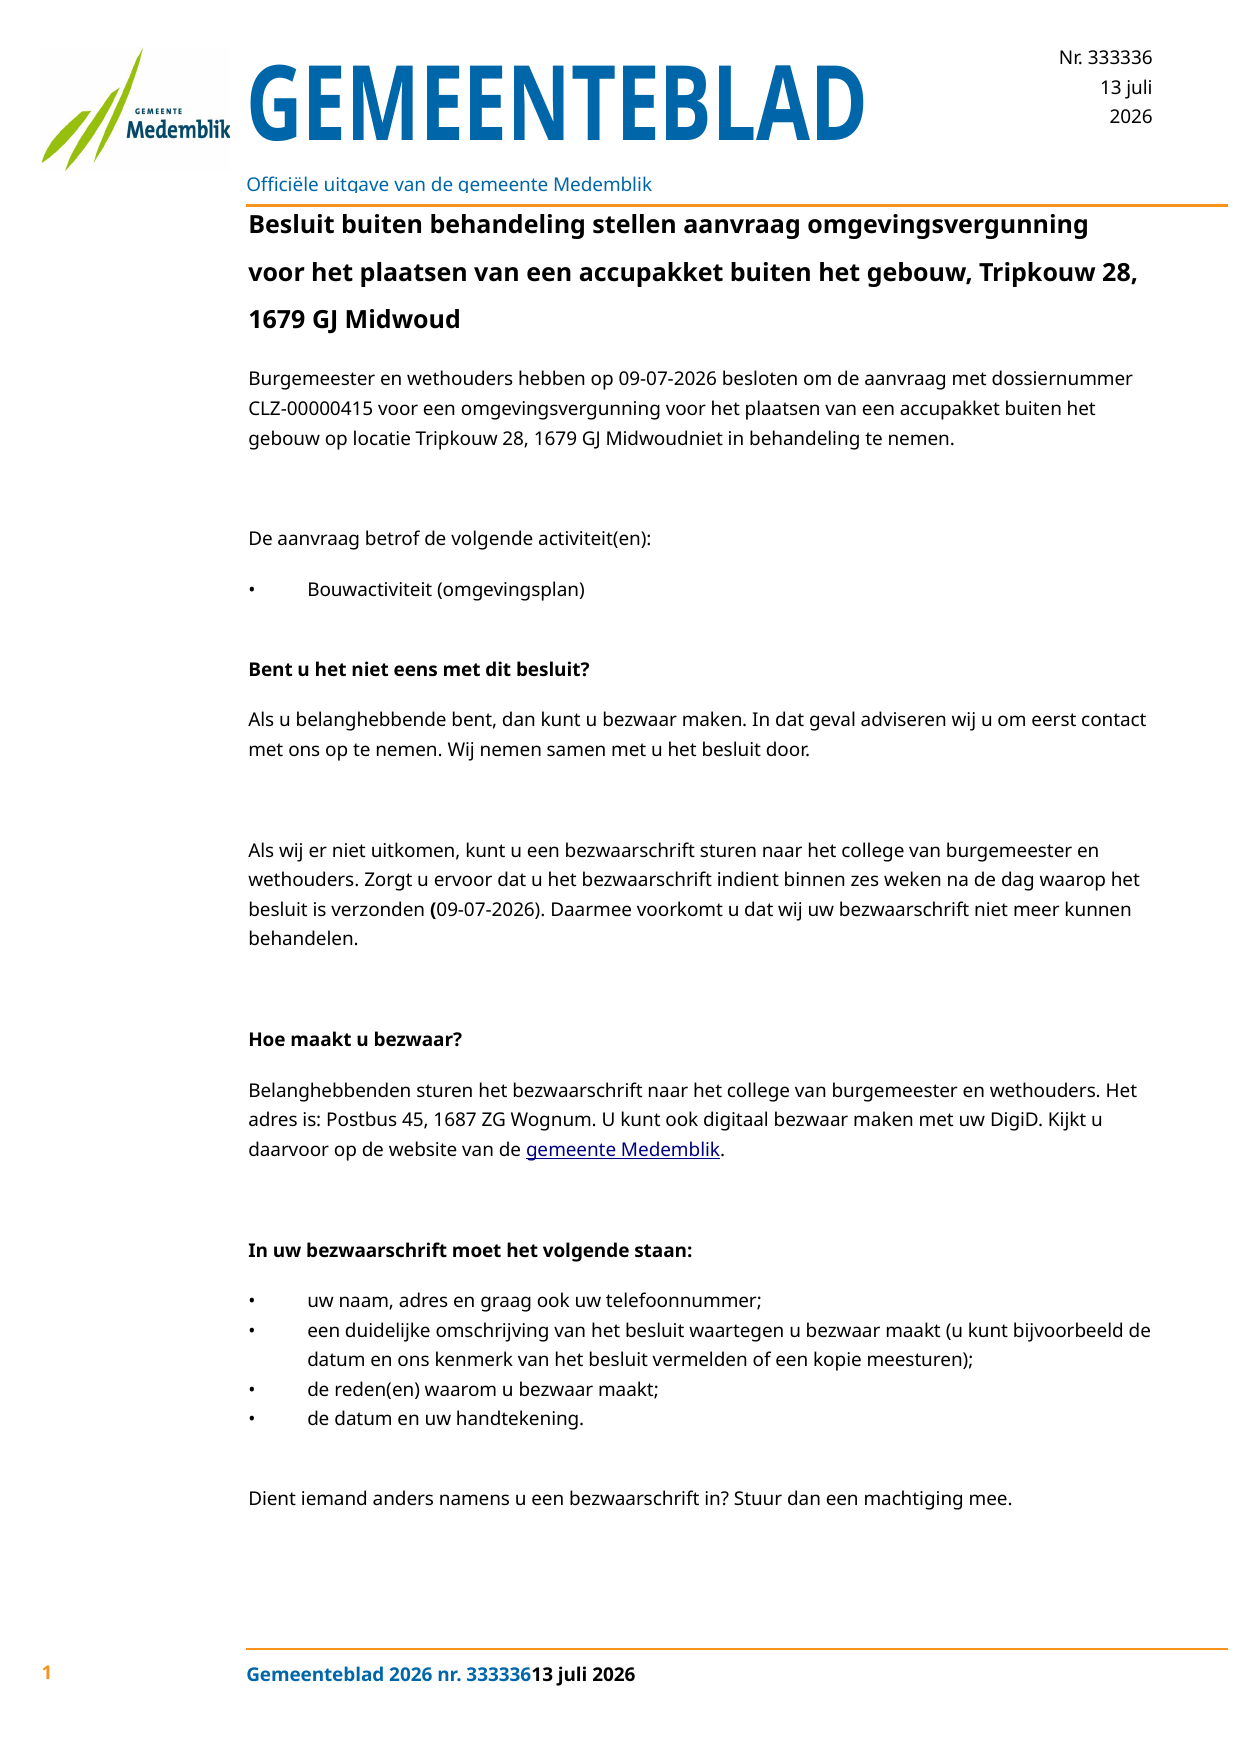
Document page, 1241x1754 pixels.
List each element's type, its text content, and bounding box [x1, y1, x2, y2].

text Besluit buiten behandeling stellen aanvraag omgevingsvergunning voor het plaatsen van een accupakket buiten het gebouw, Tripkouw 28, 1679 GJ Midwoud [248, 207, 1152, 336]
list uw naam, adres en graag ook uw telefoonnummer; [248, 1287, 1152, 1313]
text Belanghebbenden sturen het bezwaarschrift naar het college van burgemeester en wethouders. Het adres is: Postbus 45, 1687 ZG Wognum. U kunt ook digitaal bezwaar maken met uw DigiD. Kijkt u daarvoor op de website van de gemeente Medemblik. [248, 1077, 1152, 1162]
list Bouwactiviteit (omgevingsplan) [248, 576, 1152, 602]
list een duidelijke omschrijving van het besluit waartegen u bezwaar maakt (u kunt bijvoorbeeld de datum en ons kenmerk van het besluit vermelden of een kopie meesturen); [248, 1317, 1152, 1372]
text Als u belanghebbende bent, dan kunt u bezwaar maken. In dat geval adviseren wij u om eerst contact met ons op te nemen. Wij nemen samen met u het besluit door. [248, 706, 1152, 762]
picture [41, 47, 231, 172]
text Burgemeester en wethouders hebben op 09-07-2026 besloten om de aanvraag met dossiernummer CLZ-00000415 voor een omgevingsvergunning voor het plaatsen van een accupakket buiten het gebouw op locatie Tripkouw 28, 1679 GJ Midwoudniet in behandeling te nemen. [248, 366, 1152, 450]
list de datum en uw handtekening. [248, 1406, 1152, 1431]
list de reden(en) waarom u bezwaar maakt; [248, 1376, 1152, 1402]
text Dient iemand anders namens u een bezwaarschrift in? Stuur dan een machtiging mee. [248, 1486, 1152, 1511]
text Hoe maakt u bezwaar? [248, 1026, 1152, 1052]
text Als wij er niet uitkomen, kunt u een bezwaarschrift sturen naar het college van burgemeester en wethouders. Zorgt u ervoor dat u het bezwaarschrift indient binnen zes weken na de dag waarop het besluit is verzonden (09-07-2026). Daarmee voorkomt u dat wij uw bezwaarschrift niet meer kunnen behandelen. [248, 837, 1152, 951]
text Bent u het niet eens met dit besluit? [248, 656, 1152, 682]
text De aanvraag betrof de volgende activiteit(en): [248, 526, 1152, 551]
text In uw bezwaarschrift moet het volgende staan: [248, 1237, 1152, 1262]
